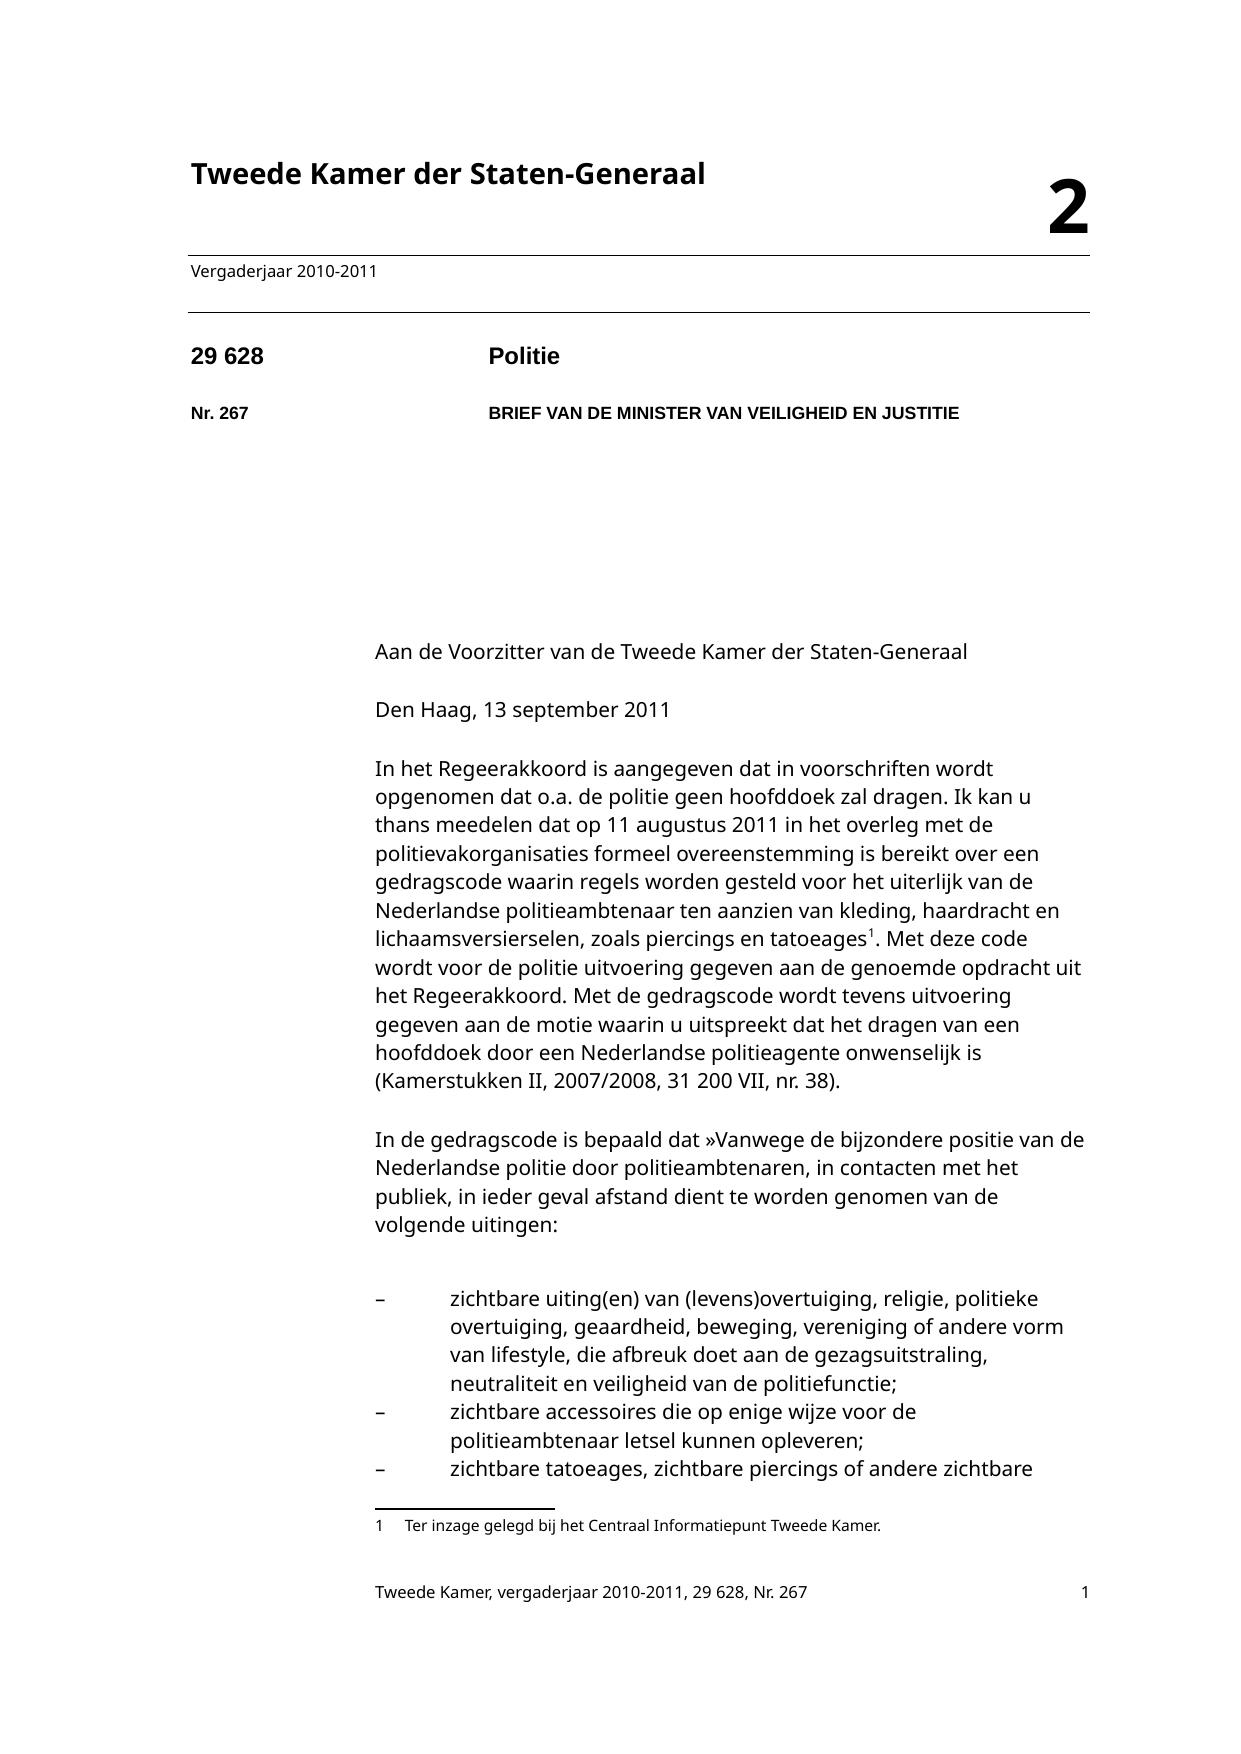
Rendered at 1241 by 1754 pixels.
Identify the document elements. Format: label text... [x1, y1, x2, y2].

table_cell 29 628 [188, 339, 485, 399]
table_cell Politie [485, 339, 1090, 399]
text In het Regeerakkoord is aangegeven dat in voorschriften wordt opgenomen dat o.a. de politie geen hoofddoek zal dragen. Ik kan u thans meedelen dat op 11 augustus 2011 in het overleg met de politievakorganisaties formeel overeenstemming is bereikt over een gedragscode waarin regels worden gesteld voor het uiterlijk van de Nederlandse politieambtenaar ten aanzien van kleding, haardracht en lichaamsversierselen, zoals piercings en tatoeages. Met deze code wordt voor de politie uitvoering gegeven aan de genoemde opdracht uit het Regeerakkoord. Met de gedragscode wordt tevens uitvoering gegeven aan de motie waarin u uitspreekt dat het dragen van een hoofddoek door een Nederlandse politieagente onwenselijk is (Kamerstukken II, 2007/2008, 31 200 VII, nr. 38). [375, 754, 1090, 1095]
table_cell BRIEF VAN DE MINISTER VAN VEILIGHEID EN JUSTITIE [485, 399, 1090, 518]
table_header 2 [910, 150, 1090, 255]
list zichtbare accessoires die op enige wijze voor de politieambtenaar letsel kunnen opleveren; [375, 1397, 1090, 1454]
text Ter inzage gelegd bij het Centraal Informatiepunt Tweede Kamer. [375, 1508, 1090, 1536]
text In de gedragscode is bepaald dat »Vanwege de bijzondere positie van de Nederlandse politie door politieambtenaren, in contacten met het publiek, in ieder geval afstand dient te worden genomen van de volgende uitingen: [375, 1125, 1090, 1239]
list zichtbare tatoeages, zichtbare piercings of andere zichtbare [375, 1454, 1090, 1483]
table_header Tweede Kamer der Staten-Generaal [188, 150, 909, 255]
table_cell [485, 256, 1090, 312]
table_cell [485, 313, 1090, 339]
table_cell Nr. 267 [188, 399, 485, 518]
text Den Haag, 13 september 2011 [375, 695, 1090, 724]
table_cell Vergaderjaar 2010-2011 [188, 256, 485, 312]
list zichtbare uiting(en) van (levens)overtuiging, religie, politieke overtuiging, geaardheid, beweging, vereniging of andere vorm van lifestyle, die afbreuk doet aan de gezagsuitstraling, neutraliteit en veiligheid van de politiefunctie; [375, 1284, 1090, 1397]
table_cell [188, 313, 485, 339]
text Aan de Voorzitter van de Tweede Kamer der Staten-Generaal [375, 637, 1090, 665]
